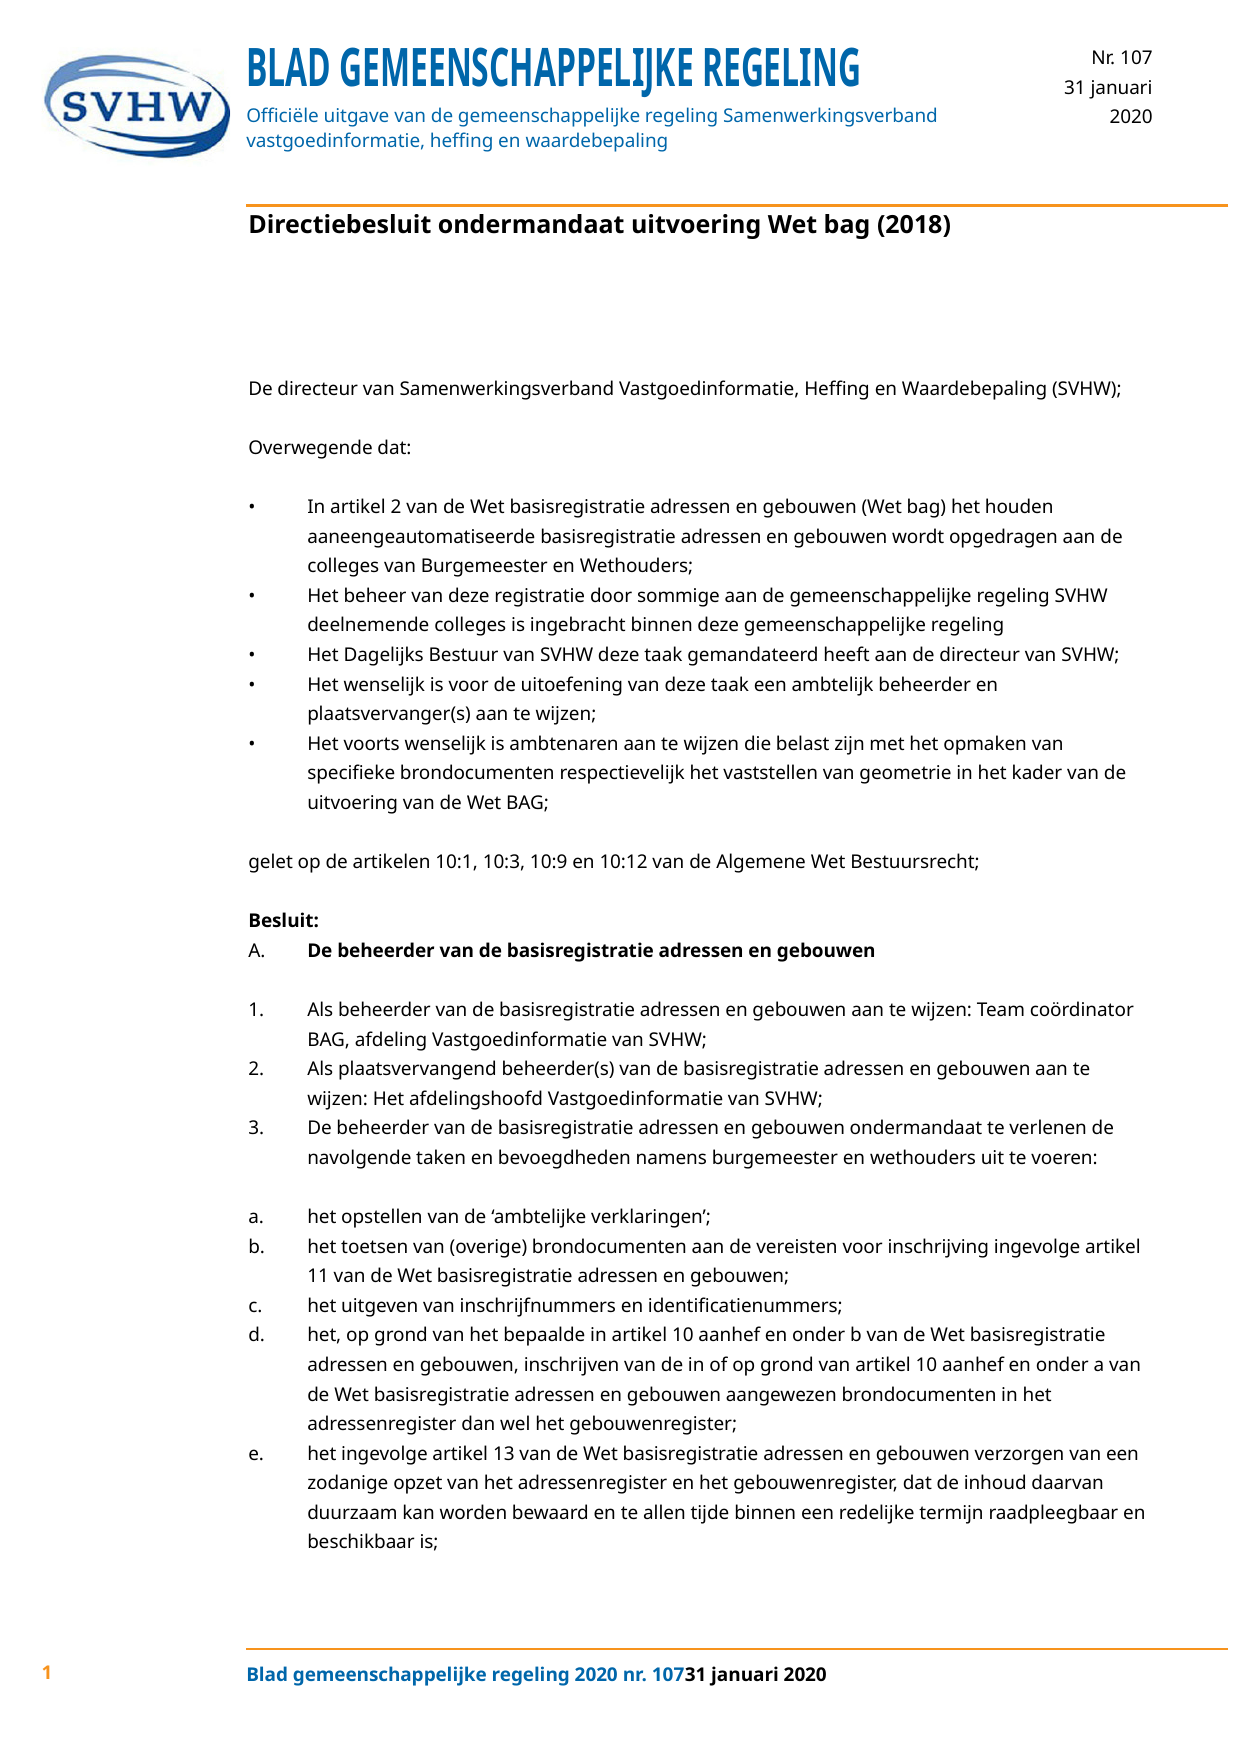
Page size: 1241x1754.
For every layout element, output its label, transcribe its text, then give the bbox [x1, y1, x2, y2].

text Directiebesluit ondermandaat uitvoering Wet bag (2018) [248, 207, 1152, 241]
list Als plaatsvervangend beheerder(s) van de basisregistratie adressen en gebouwen aan te wijzen: Het afdelingshoofd Vastgoedinformatie van SVHW; [248, 1055, 1152, 1111]
list Het beheer van deze registratie door sommige aan de gemeenschappelijke regeling SVHW deelnemende colleges is ingebracht binnen deze gemeenschappelijke regeling [248, 582, 1152, 637]
list het uitgeven van inschrijfnummers en identificatienummers; [248, 1292, 1152, 1318]
list De beheerder van de basisregistratie adressen en gebouwen [248, 937, 1152, 963]
list De beheerder van de basisregistratie adressen en gebouwen ondermandaat te verlenen de navolgende taken en bevoegdheden namens burgemeester en wethouders uit te voeren: [248, 1114, 1152, 1170]
list Het voorts wenselijk is ambtenaren aan te wijzen die belast zijn met het opmaken van specifieke brondocumenten respectievelijk het vaststellen van geometrie in het kader van de uitvoering van de Wet BAG; [248, 730, 1152, 815]
text gelet op de artikelen 10:1, 10:3, 10:9 en 10:12 van de Algemene Wet Bestuursrecht; [248, 848, 1152, 874]
list het, op grond van het bepaalde in artikel 10 aanhef en onder b van de Wet basisregistratie adressen en gebouwen, inschrijven van de in of op grond van artikel 10 aanhef en onder a van de Wet basisregistratie adressen en gebouwen aangewezen brondocumenten in het adressenregister dan wel het gebouwenregister; [248, 1322, 1152, 1436]
list het opstellen van de ‘ambtelijke verklaringen’; [248, 1203, 1152, 1229]
text Overwegende dat: [248, 434, 1152, 460]
picture [41, 47, 231, 172]
text De directeur van Samenwerkingsverband Vastgoedinformatie, Heffing en Waardebepaling (SVHW); [248, 375, 1152, 401]
list Het Dagelijks Bestuur van SVHW deze taak gemandateerd heeft aan de directeur van SVHW; [248, 641, 1152, 667]
list het toetsen van (overige) brondocumenten aan de vereisten voor inschrijving ingevolge artikel 11 van de Wet basisregistratie adressen en gebouwen; [248, 1233, 1152, 1288]
list In artikel 2 van de Wet basisregistratie adressen en gebouwen (Wet bag) het houden aaneengeautomatiseerde basisregistratie adressen en gebouwen wordt opgedragen aan de colleges van Burgemeester en Wethouders; [248, 493, 1152, 578]
text Besluit: [248, 907, 1152, 933]
list Het wenselijk is voor de uitoefening van deze taak een ambtelijk beheerder en plaatsvervanger(s) aan te wijzen; [248, 671, 1152, 726]
list Als beheerder van de basisregistratie adressen en gebouwen aan te wijzen: Team coördinator BAG, afdeling Vastgoedinformatie van SVHW; [248, 996, 1152, 1051]
list het ingevolge artikel 13 van de Wet basisregistratie adressen en gebouwen verzorgen van een zodanige opzet van het adressenregister en het gebouwenregister, dat de inhoud daarvan duurzaam kan worden bewaard en te allen tijde binnen een redelijke termijn raadpleegbaar en beschikbaar is; [248, 1440, 1152, 1554]
